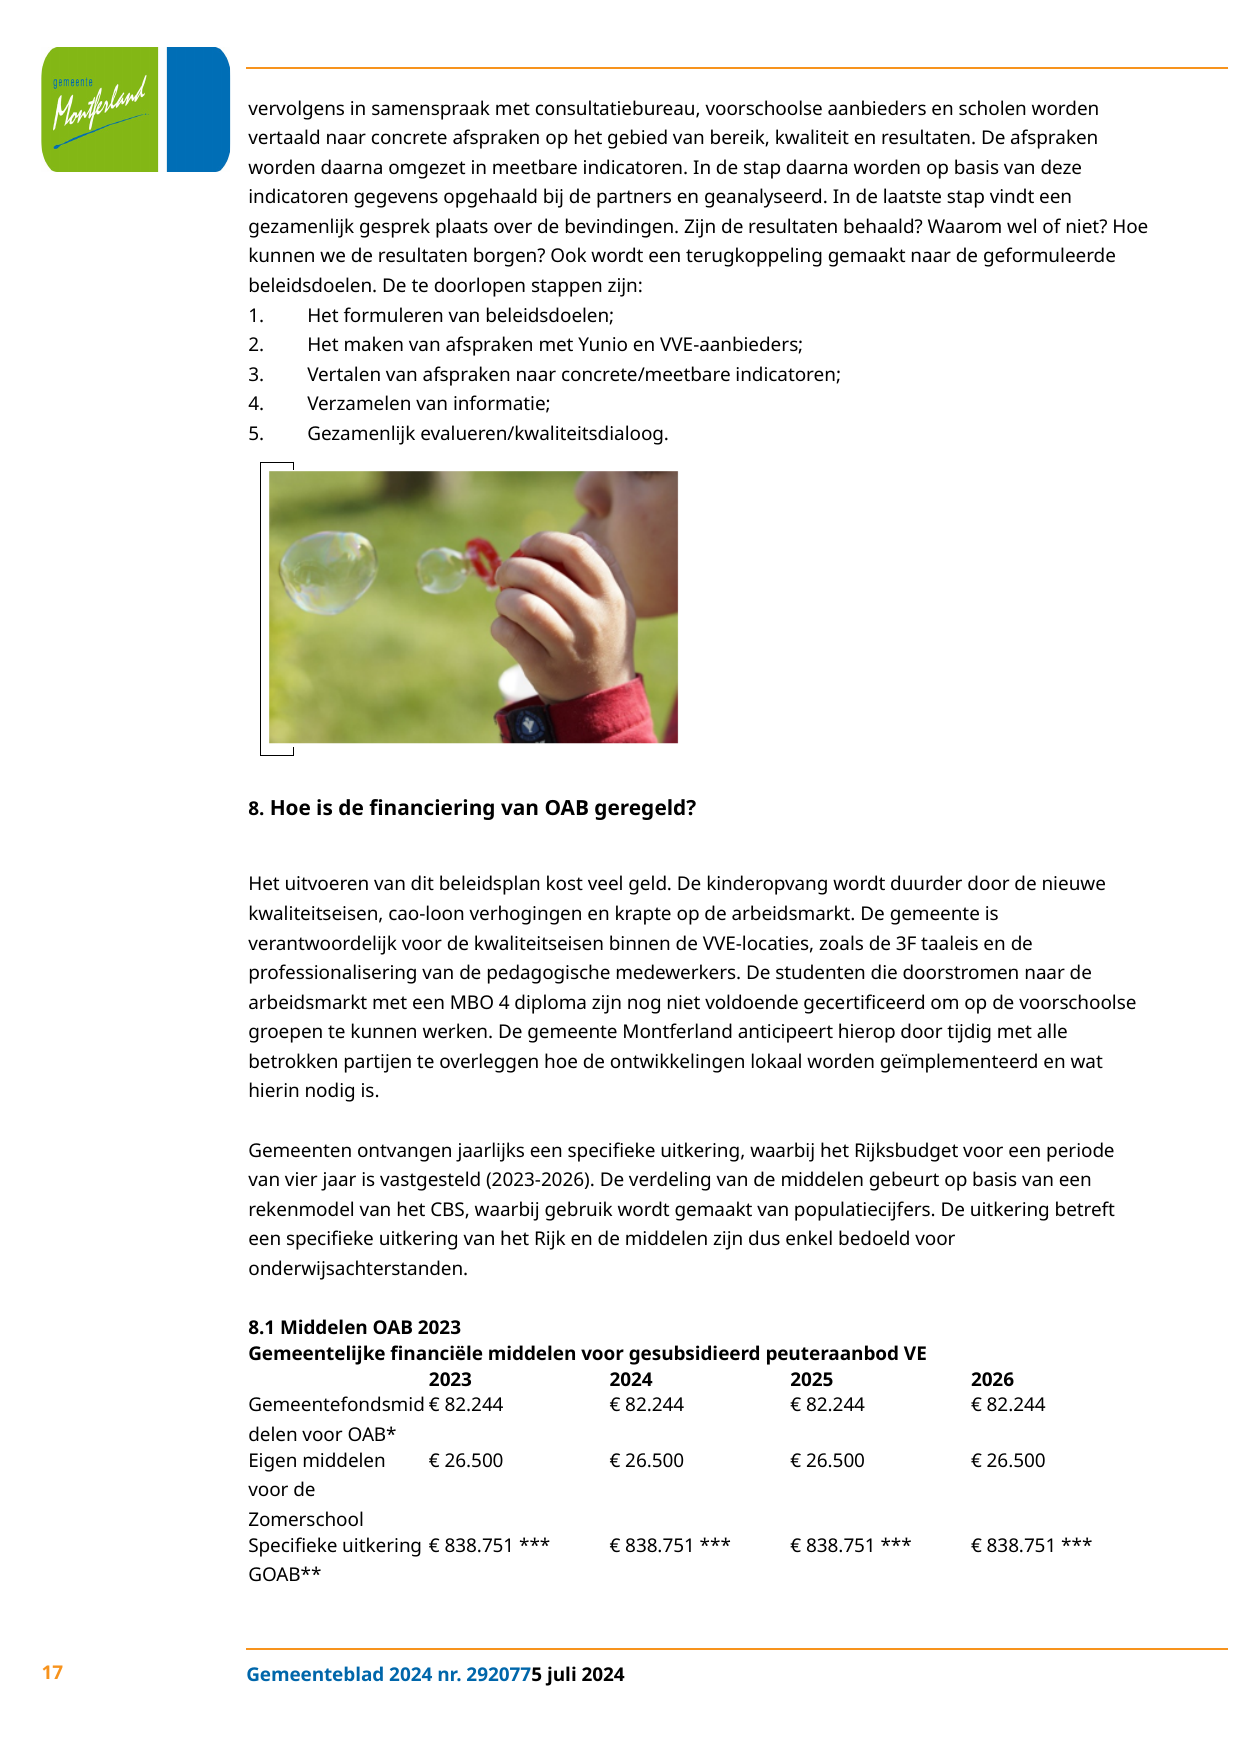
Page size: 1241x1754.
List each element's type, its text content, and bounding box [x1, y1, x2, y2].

list Verzamelen van informatie; [248, 391, 1152, 416]
table_cell 2025 [790, 1366, 971, 1392]
table_header Gemeentelijke financiële middelen voor gesubsidieerd peuteraanbod VE [248, 1340, 1152, 1366]
table_cell Specifieke uitkering GOAB** [248, 1532, 429, 1587]
table_cell Gemeentefondsmiddelen voor OAB* [248, 1392, 429, 1447]
table_cell 2024 [609, 1366, 790, 1392]
table_cell [248, 1366, 429, 1392]
text 8. Hoe is de financiering van OAB geregeld? [248, 793, 1152, 821]
table_cell € 26.500 [609, 1447, 790, 1532]
table_cell € 82.244 [971, 1392, 1152, 1447]
list Gezamenlijk evalueren/kwaliteitsdialoog. [248, 420, 1152, 446]
table_cell € 838.751 *** [971, 1532, 1152, 1587]
text Gemeenten ontvangen jaarlijks een specifieke uitkering, waarbij het Rijksbudget voor een periode van vier jaar is vastgesteld (2023-2026). De verdeling van de middelen gebeurt op basis van een rekenmodel van het CBS, waarbij gebruik wordt gemaakt van populatiecijfers. De uitkering betreft een specifieke uitkering van het Rijk en de middelen zijn dus enkel bedoeld voor onderwijsachterstanden. [248, 1137, 1152, 1281]
text 8.1 Middelen OAB 2023 [248, 1314, 1152, 1340]
table_cell € 82.244 [609, 1392, 790, 1447]
list Het maken van afspraken met Yunio en VVE-aanbieders; [248, 331, 1152, 357]
table_cell € 838.751 *** [790, 1532, 971, 1587]
table_cell € 838.751 *** [609, 1532, 790, 1587]
picture [41, 47, 231, 172]
list Het formuleren van beleidsdoelen; [248, 302, 1152, 328]
text Het uitvoeren van dit beleidsplan kost veel geld. De kinderopvang wordt duurder door de nieuwe kwaliteitseisen, cao-loon verhogingen en krapte op de arbeidsmarkt. De gemeente is verantwoordelijk voor de kwaliteitseisen binnen de VVE-locaties, zoals de 3F taaleis en de professionalisering van de pedagogische medewerkers. De studenten die doorstromen naar de arbeidsmarkt met een MBO 4 diploma zijn nog niet voldoende gecertificeerd om op de voorschoolse groepen te kunnen werken. De gemeente Montferland anticipeert hierop door tijdig met alle betrokken partijen te overleggen hoe de ontwikkelingen lokaal worden geïmplementeerd en wat hierin nodig is. [248, 871, 1152, 1103]
text vervolgens in samenspraak met consultatiebureau, voorschoolse aanbieders en scholen worden vertaald naar concrete afspraken op het gebied van bereik, kwaliteit en resultaten. De afspraken worden daarna omgezet in meetbare indicatoren. In de stap daarna worden op basis van deze indicatoren gegevens opgehaald bij de partners en geanalyseerd. In de laatste stap vindt een gezamenlijk gesprek plaats over de bevindingen. Zijn de resultaten behaald? Waarom wel of niet? Hoe kunnen we de resultaten borgen? Ook wordt een terugkoppeling gemaakt naar de geformuleerde beleidsdoelen. De te doorlopen stappen zijn: [248, 95, 1152, 298]
table_cell € 26.500 [971, 1447, 1152, 1532]
table_cell € 26.500 [429, 1447, 609, 1532]
picture [268, 470, 683, 747]
table_cell 2023 [429, 1366, 609, 1392]
table_cell € 82.244 [429, 1392, 609, 1447]
list Vertalen van afspraken naar concrete/meetbare indicatoren; [248, 361, 1152, 387]
table_cell € 82.244 [790, 1392, 971, 1447]
table_cell 2026 [971, 1366, 1152, 1392]
table_cell € 26.500 [790, 1447, 971, 1532]
table_cell € 838.751 *** [429, 1532, 609, 1587]
table_cell Eigen middelen voor de Zomerschool [248, 1447, 429, 1532]
